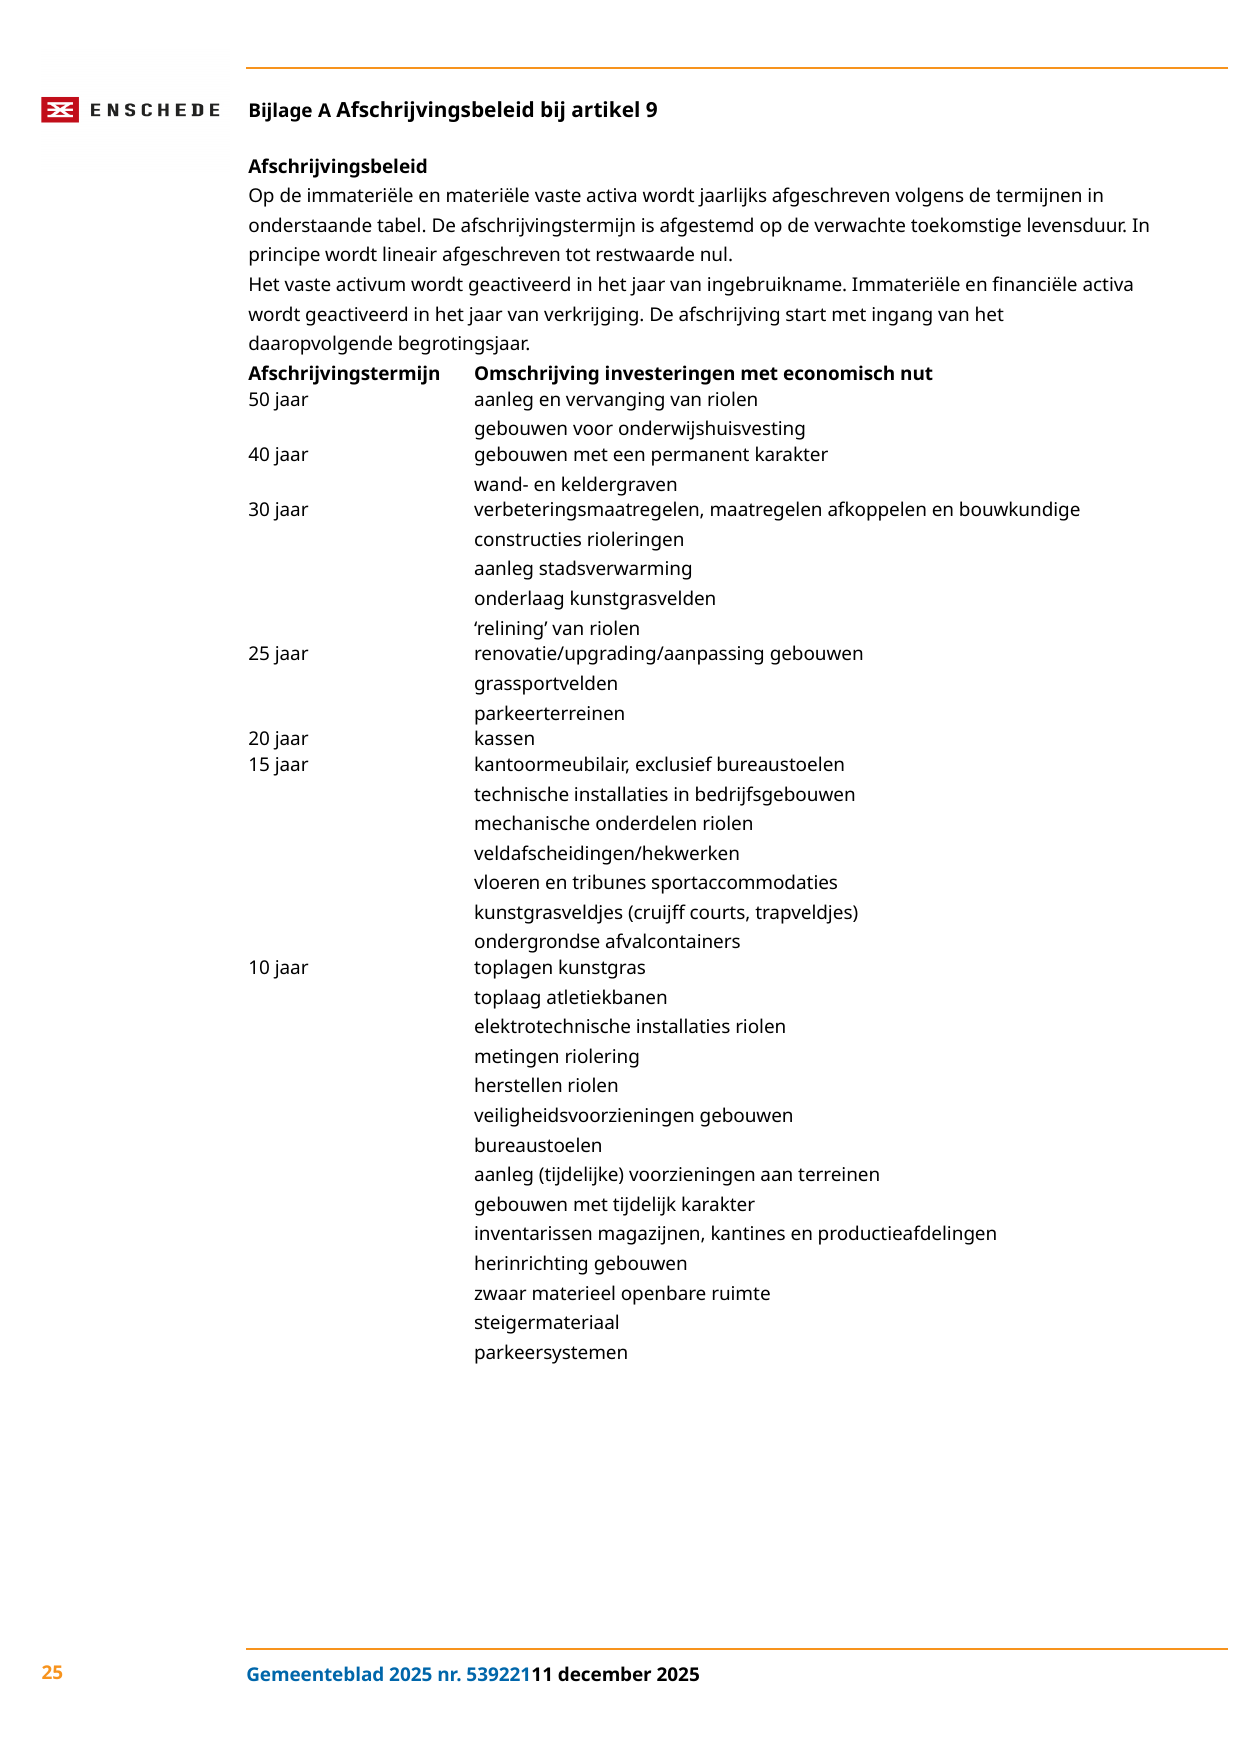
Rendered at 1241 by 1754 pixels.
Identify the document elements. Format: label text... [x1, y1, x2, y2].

table_cell 50 jaar [248, 386, 474, 441]
table_cell kantoormeubilair, exclusief bureaustoelen technische installaties in bedrijfsgebouwen mechanische onderdelen riolen veldafscheidingen/hekwerken vloeren en tribunes sportaccommodaties kunstgrasveldjes (cruijff courts, trapveldjes) ondergrondse afvalcontainers [474, 751, 1152, 954]
table_cell 20 jaar [248, 725, 474, 751]
text Het vaste activum wordt geactiveerd in het jaar van ingebruikname. Immateriële en financiële activa wordt geactiveerd in het jaar van verkrijging. De afschrijving start met ingang van het daaropvolgende begrotingsjaar. [248, 271, 1152, 356]
table_cell 30 jaar [248, 496, 474, 641]
table_cell 15 jaar [248, 751, 474, 954]
table_cell 25 jaar [248, 641, 474, 725]
text Op de immateriële en materiële vaste activa wordt jaarlijks afgeschreven volgens de termijnen in onderstaande tabel. De afschrijvingstermijn is afgestemd op de verwachte toekomstige levensduur. In principe wordt lineair afgeschreven tot restwaarde nul. [248, 182, 1152, 267]
text Bijlage A Afschrijvingsbeleid bij artikel 9 [248, 95, 1152, 123]
table_cell aanleg en vervanging van riolen gebouwen voor onderwijshuisvesting [474, 386, 1152, 441]
table_cell gebouwen met een permanent karakter wand- en keldergraven [474, 441, 1152, 496]
text Afschrijvingsbeleid [248, 153, 1152, 179]
table_header Afschrijvingstermijn [248, 360, 474, 386]
table_cell 10 jaar [248, 954, 474, 1365]
table_cell verbeteringsmaatregelen, maatregelen afkoppelen en bouwkundige constructies rioleringen aanleg stadsverwarming onderlaag kunstgrasvelden ‘relining’ van riolen [474, 496, 1152, 641]
table_cell 40 jaar [248, 441, 474, 496]
table_cell kassen [474, 725, 1152, 751]
table_cell renovatie/upgrading/aanpassing gebouwen grassportvelden parkeerterreinen [474, 641, 1152, 725]
table_header Omschrijving investeringen met economisch nut [474, 360, 1152, 386]
picture [41, 47, 231, 172]
table_cell toplagen kunstgras toplaag atletiekbanen elektrotechnische installaties riolen metingen riolering herstellen riolen veiligheidsvoorzieningen gebouwen bureaustoelen aanleg (tijdelijke) voorzieningen aan terreinen gebouwen met tijdelijk karakter inventarissen magazijnen, kantines en productieafdelingen herinrichting gebouwen zwaar materieel openbare ruimte steigermateriaal parkeersystemen [474, 954, 1152, 1365]
